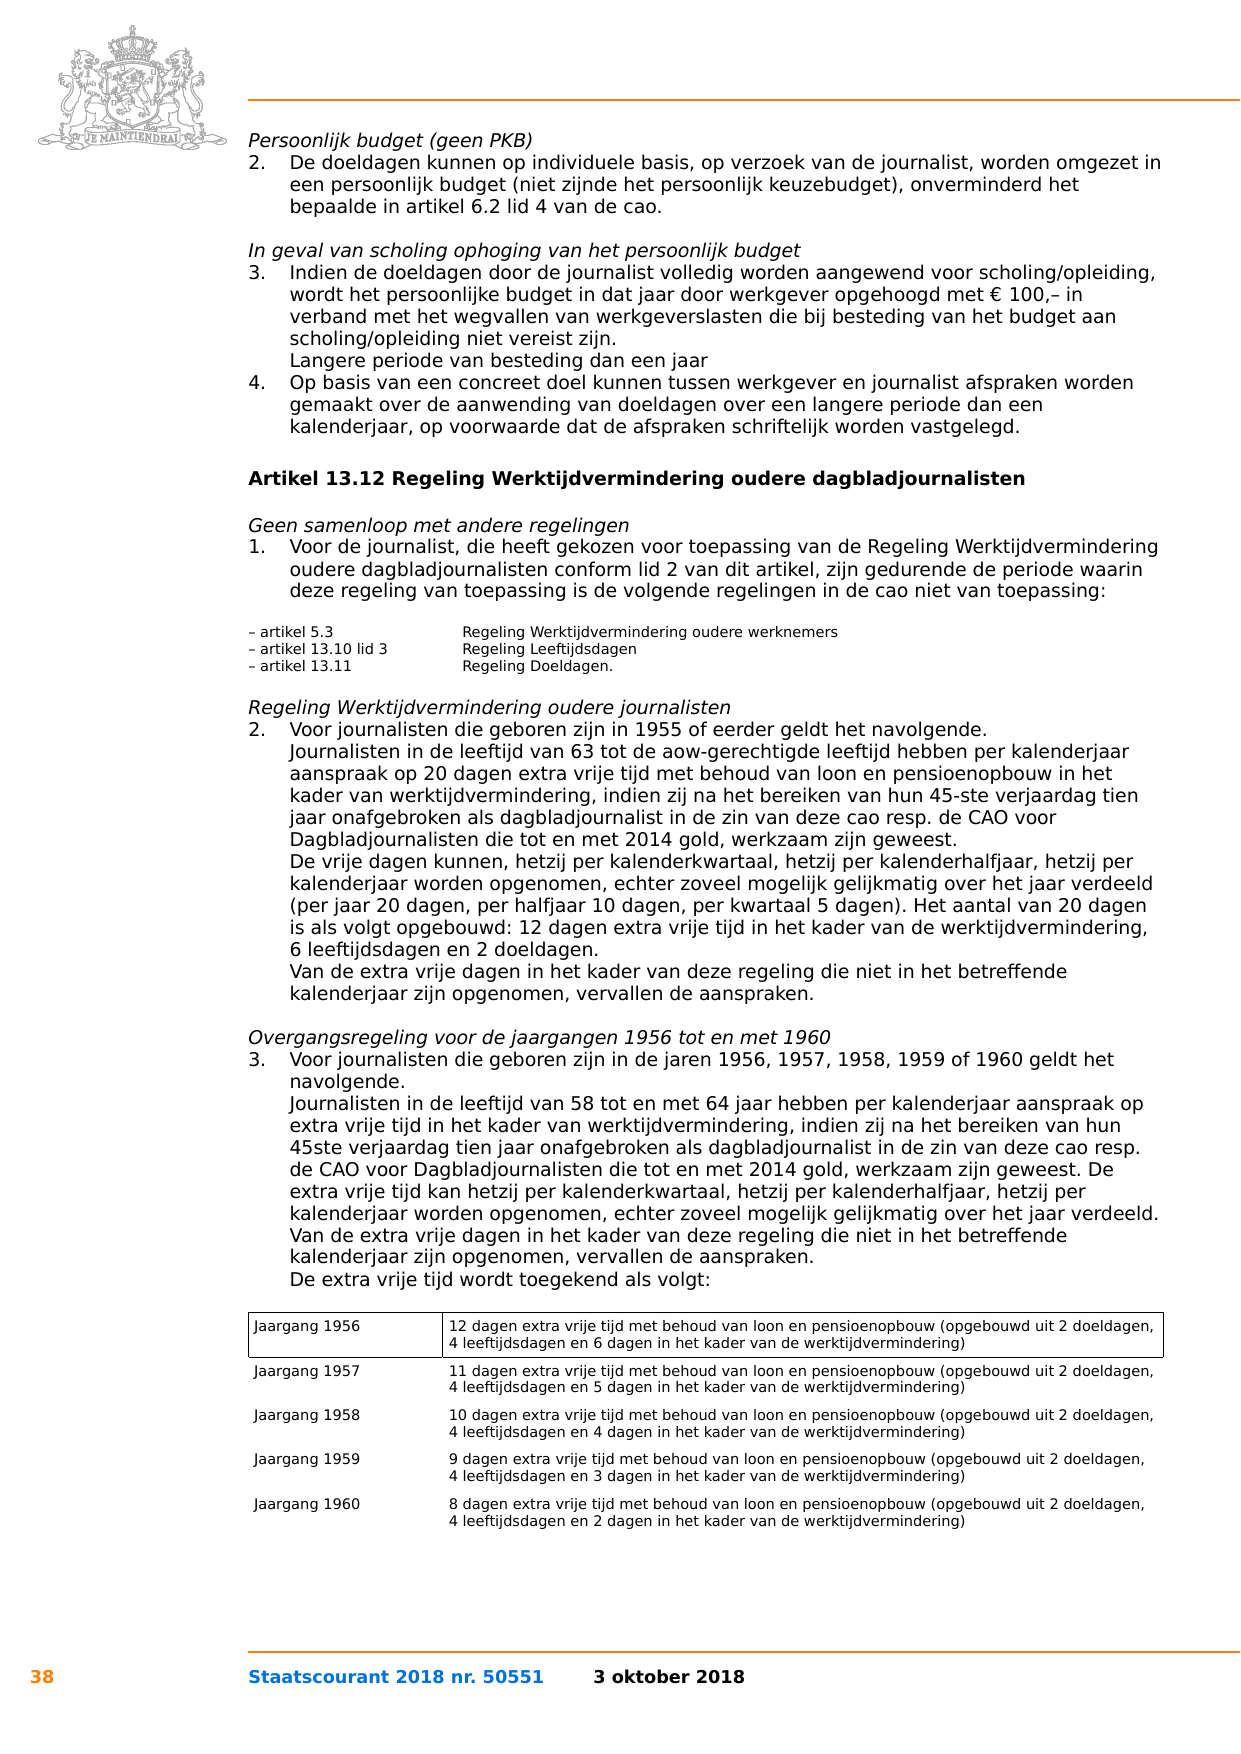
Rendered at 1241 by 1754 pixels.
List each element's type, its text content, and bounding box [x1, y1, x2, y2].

text Van de extra vrije dagen in het kader van deze regeling die niet in het betreffende kalenderjaar zijn opgenomen, vervallen de aanspraken. [289, 961, 1163, 1005]
subtitle Overgangsregeling voor de jaargangen 1956 tot en met 1960 [248, 1027, 1163, 1049]
table_cell Jaargang 1957 [249, 1358, 442, 1401]
text 2. De doeldagen kunnen op individuele basis, op verzoek van de journalist, worden omgezet in een persoonlijk budget (niet zijnde het persoonlijk keuzebudget), onverminderd het bepaalde in artikel 6.2 lid 4 van de cao. [248, 152, 1163, 218]
table_cell 8 dagen extra vrije tijd met behoud van loon en pensioenopbouw (opgebouwd uit 2 doeldagen, 4 leeftijdsdagen en 2 dagen in het kader van de werktijdvermindering) [443, 1491, 1163, 1534]
table_cell Jaargang 1959 [249, 1446, 442, 1490]
subtitle Artikel 13.12 Regeling Werktijdvermindering oudere dagbladjournalisten [248, 467, 1163, 489]
table_cell Jaargang 1958 [249, 1402, 442, 1445]
text 4. Op basis van een concreet doel kunnen tussen werkgever en journalist afspraken worden gemaakt over de aanwending van doeldagen over een langere periode dan een kalenderjaar, op voorwaarde dat de afspraken schriftelijk worden vastgelegd. [248, 372, 1163, 437]
table_cell 9 dagen extra vrije tijd met behoud van loon en pensioenopbouw (opgebouwd uit 2 doeldagen, 4 leeftijdsdagen en 3 dagen in het kader van de werktijdvermindering) [443, 1446, 1163, 1490]
subtitle Regeling Werktijdvermindering oudere journalisten [248, 697, 1163, 719]
picture [38, 25, 227, 150]
table_cell Jaargang 1960 [249, 1491, 442, 1534]
text De extra vrije tijd wordt toegekend als volgt: [289, 1268, 1163, 1290]
table_header 12 dagen extra vrije tijd met behoud van loon en pensioenopbouw (opgebouwd uit 2 doeldagen, 4 leeftijdsdagen en 6 dagen in het kader van de werktijdvermindering) [443, 1313, 1163, 1357]
table_cell – artikel 13.10 lid 3 [248, 641, 456, 658]
table_cell 10 dagen extra vrije tijd met behoud van loon en pensioenopbouw (opgebouwd uit 2 doeldagen, 4 leeftijdsdagen en 4 dagen in het kader van de werktijdvermindering) [443, 1402, 1163, 1445]
subtitle In geval van scholing ophoging van het persoonlijk budget [248, 240, 1163, 262]
table_cell – artikel 13.11 [248, 658, 456, 675]
subtitle Persoonlijk budget (geen PKB) [248, 130, 1163, 152]
text Langere periode van besteding dan een jaar [289, 349, 1163, 372]
text Journalisten in de leeftijd van 58 tot en met 64 jaar hebben per kalenderjaar aanspraak op extra vrije tijd in het kader van werktijdvermindering, indien zij na het bereiken van hun 45ste verjaardag tien jaar onafgebroken als dagbladjournalist in de zin van deze cao resp. de CAO voor Dagbladjournalisten die tot en met 2014 gold, werkzaam zijn geweest. De extra vrije tijd kan hetzij per kalenderkwartaal, hetzij per kalenderhalfjaar, hetzij per kalenderjaar worden opgenomen, echter zoveel mogelijk gelijkmatig over het jaar verdeeld. Van de extra vrije dagen in het kader van deze regeling die niet in het betreffende kalenderjaar zijn opgenomen, vervallen de aanspraken. [289, 1093, 1163, 1268]
text Journalisten in de leeftijd van 63 tot de aow-gerechtigde leeftijd hebben per kalenderjaar aanspraak op 20 dagen extra vrije tijd met behoud van loon en pensioenopbouw in het kader van werktijdvermindering, indien zij na het bereiken van hun 45-ste verjaardag tien jaar onafgebroken als dagbladjournalist in de zin van deze cao resp. de CAO voor Dagbladjournalisten die tot en met 2014 gold, werkzaam zijn geweest. [289, 741, 1163, 851]
text 3. Voor journalisten die geboren zijn in de jaren 1956, 1957, 1958, 1959 of 1960 geldt het navolgende. [248, 1049, 1163, 1093]
text 3. Indien de doeldagen door de journalist volledig worden aangewend voor scholing/opleiding, wordt het persoonlijke budget in dat jaar door werkgever opgehoogd met € 100,– in verband met het wegvallen van werkgeverslasten die bij besteding van het budget aan scholing/opleiding niet vereist zijn. [248, 262, 1163, 349]
table_header Regeling Werktijdvermindering oudere werknemers [456, 624, 1163, 641]
text De vrije dagen kunnen, hetzij per kalenderkwartaal, hetzij per kalenderhalfjaar, hetzij per kalenderjaar worden opgenomen, echter zoveel mogelijk gelijkmatig over het jaar verdeeld (per jaar 20 dagen, per halfjaar 10 dagen, per kwartaal 5 dagen). Het aantal van 20 dagen is als volgt opgebouwd: 12 dagen extra vrije tijd in het kader van de werktijdvermindering, 6 leeftijdsdagen en 2 doeldagen. [289, 851, 1163, 961]
text 2. Voor journalisten die geboren zijn in 1955 of eerder geldt het navolgende. [248, 719, 1163, 741]
table_header Jaargang 1956 [249, 1313, 442, 1357]
text 1. Voor de journalist, die heeft gekozen voor toepassing van de Regeling Werktijdvermindering oudere dagbladjournalisten conform lid 2 van dit artikel, zijn gedurende de periode waarin deze regeling van toepassing is de volgende regelingen in de cao niet van toepassing: [248, 536, 1163, 602]
subtitle Geen samenloop met andere regelingen [248, 514, 1163, 536]
table_cell Regeling Leeftijdsdagen [456, 641, 1163, 658]
table_header – artikel 5.3 [248, 624, 456, 641]
table_cell 11 dagen extra vrije tijd met behoud van loon en pensioenopbouw (opgebouwd uit 2 doeldagen, 4 leeftijdsdagen en 5 dagen in het kader van de werktijdvermindering) [443, 1358, 1163, 1401]
table_cell Regeling Doeldagen. [456, 658, 1163, 675]
